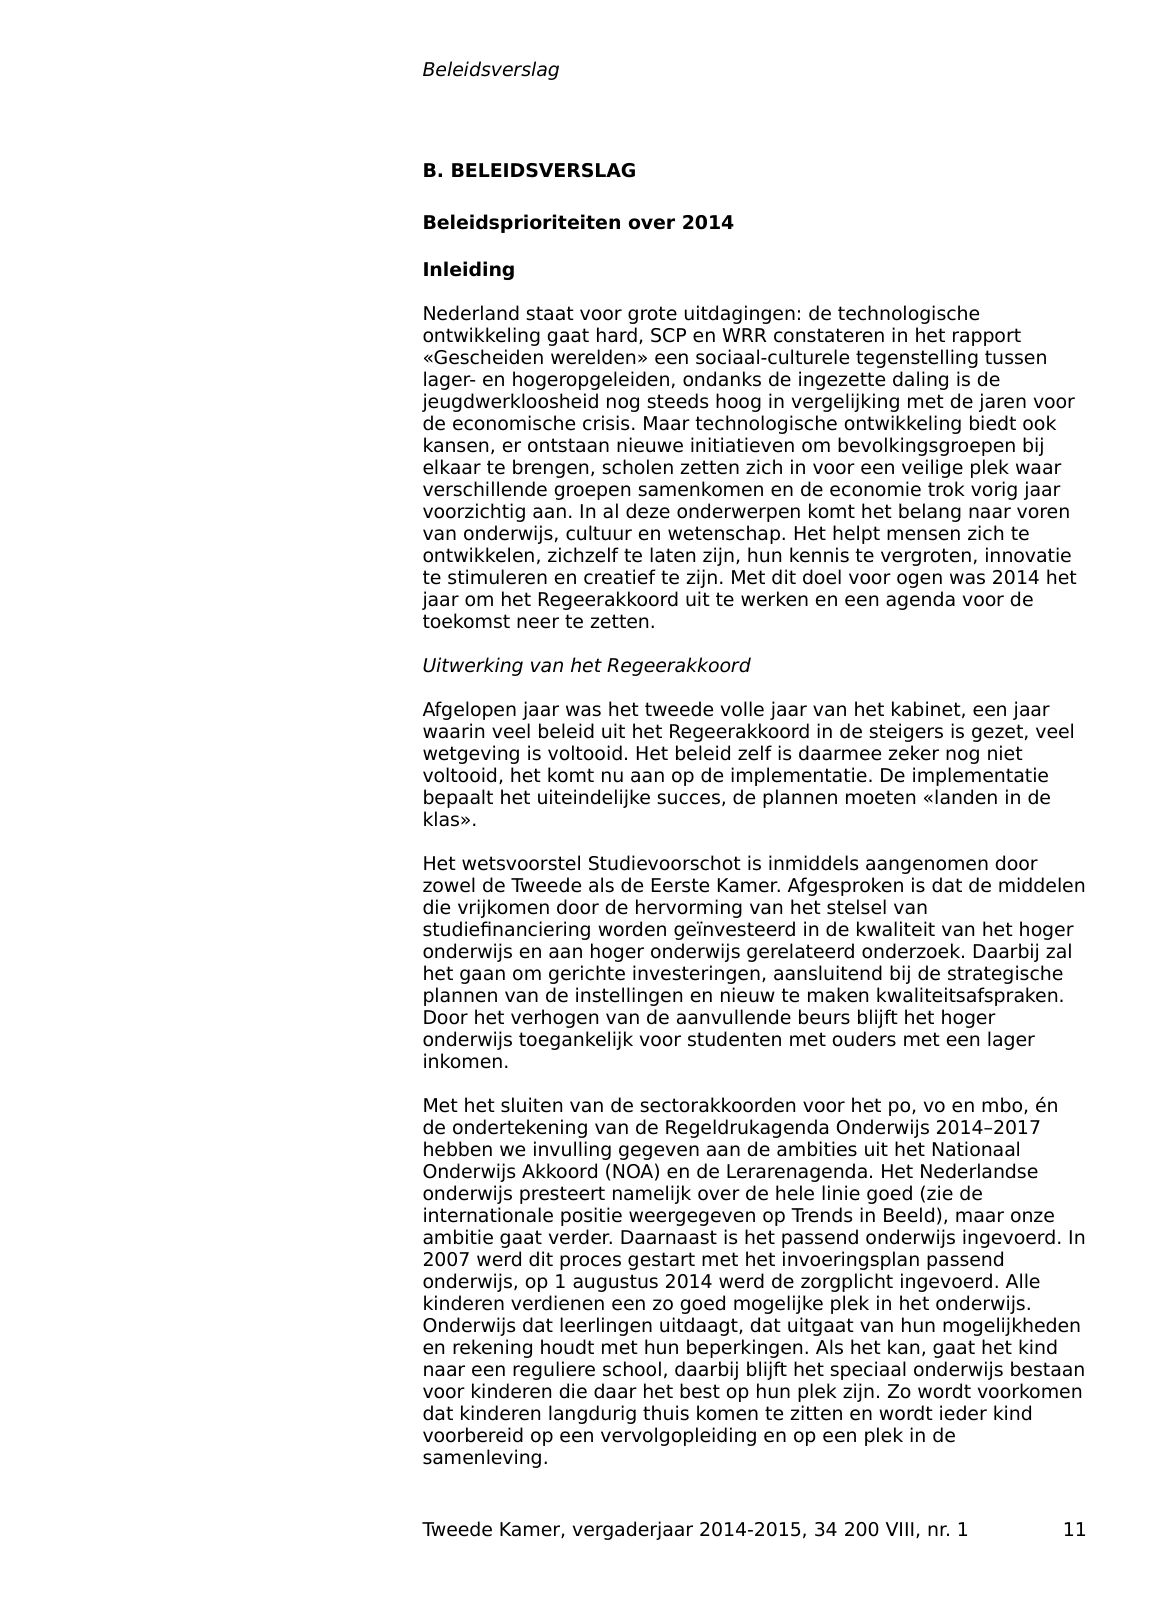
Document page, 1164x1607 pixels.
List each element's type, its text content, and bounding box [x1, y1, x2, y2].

text Met het sluiten van de sectorakkoorden voor het po, vo en mbo, én de ondertekening van de Regeldrukagenda Onderwijs 2014–2017 hebben we invulling gegeven aan de ambities uit het Nationaal Onderwijs Akkoord (NOA) en de Lerarenagenda. Het Nederlandse onderwijs presteert namelijk over de hele linie goed (zie de internationale positie weergegeven op Trends in Beeld), maar onze ambitie gaat verder. Daarnaast is het passend onderwijs ingevoerd. In 2007 werd dit proces gestart met het invoeringsplan passend onderwijs, op 1 augustus 2014 werd de zorgplicht ingevoerd. Alle kinderen verdienen een zo goed mogelijke plek in het onderwijs. Onderwijs dat leerlingen uitdaagt, dat uitgaat van hun mogelijkheden en rekening houdt met hun beperkingen. Als het kan, gaat het kind naar een reguliere school, daarbij blijft het speciaal onderwijs bestaan voor kinderen die daar het best op hun plek zijn. Zo wordt voorkomen dat kinderen langdurig thuis komen te zitten en wordt ieder kind voorbereid op een vervolgopleiding en op een plek in de samenleving. [422, 1095, 1087, 1469]
subtitle Beleidsprioriteiten over 2014 [422, 212, 1087, 234]
text Afgelopen jaar was het tweede volle jaar van het kabinet, een jaar waarin veel beleid uit het Regeerakkoord in de steigers is gezet, veel wetgeving is voltooid. Het beleid zelf is daarmee zeker nog niet voltooid, het komt nu aan op de implementatie. De implementatie bepaalt het uiteindelijke succes, de plannen moeten «landen in de klas». [422, 699, 1087, 831]
subtitle Uitwerking van het Regeerakkoord [422, 655, 1087, 677]
subtitle Inleiding [422, 259, 1087, 281]
subtitle B. BELEIDSVERSLAG [422, 160, 1087, 182]
text Nederland staat voor grote uitdagingen: de technologische ontwikkeling gaat hard, SCP en WRR constateren in het rapport «Gescheiden werelden» een sociaal-culturele tegenstelling tussen lager- en hogeropgeleiden, ondanks de ingezette daling is de jeugdwerkloosheid nog steeds hoog in vergelijking met de jaren voor de economische crisis. Maar technologische ontwikkeling biedt ook kansen, er ontstaan nieuwe initiatieven om bevolkingsgroepen bij elkaar te brengen, scholen zetten zich in voor een veilige plek waar verschillende groepen samenkomen en de economie trok vorig jaar voorzichtig aan. In al deze onderwerpen komt het belang naar voren van onderwijs, cultuur en wetenschap. Het helpt mensen zich te ontwikkelen, zichzelf te laten zijn, hun kennis te vergroten, innovatie te stimuleren en creatief te zijn. Met dit doel voor ogen was 2014 het jaar om het Regeerakkoord uit te werken en een agenda voor de toekomst neer te zetten. [422, 303, 1087, 633]
text Het wetsvoorstel Studievoorschot is inmiddels aangenomen door zowel de Tweede als de Eerste Kamer. Afgesproken is dat de middelen die vrijkomen door de hervorming van het stelsel van studiefinanciering worden geïnvesteerd in de kwaliteit van het hoger onderwijs en aan hoger onderwijs gerelateerd onderzoek. Daarbij zal het gaan om gerichte investeringen, aansluitend bij de strategische plannen van de instellingen en nieuw te maken kwaliteitsafspraken. Door het verhogen van de aanvullende beurs blijft het hoger onderwijs toegankelijk voor studenten met ouders met een lager inkomen. [422, 853, 1087, 1073]
